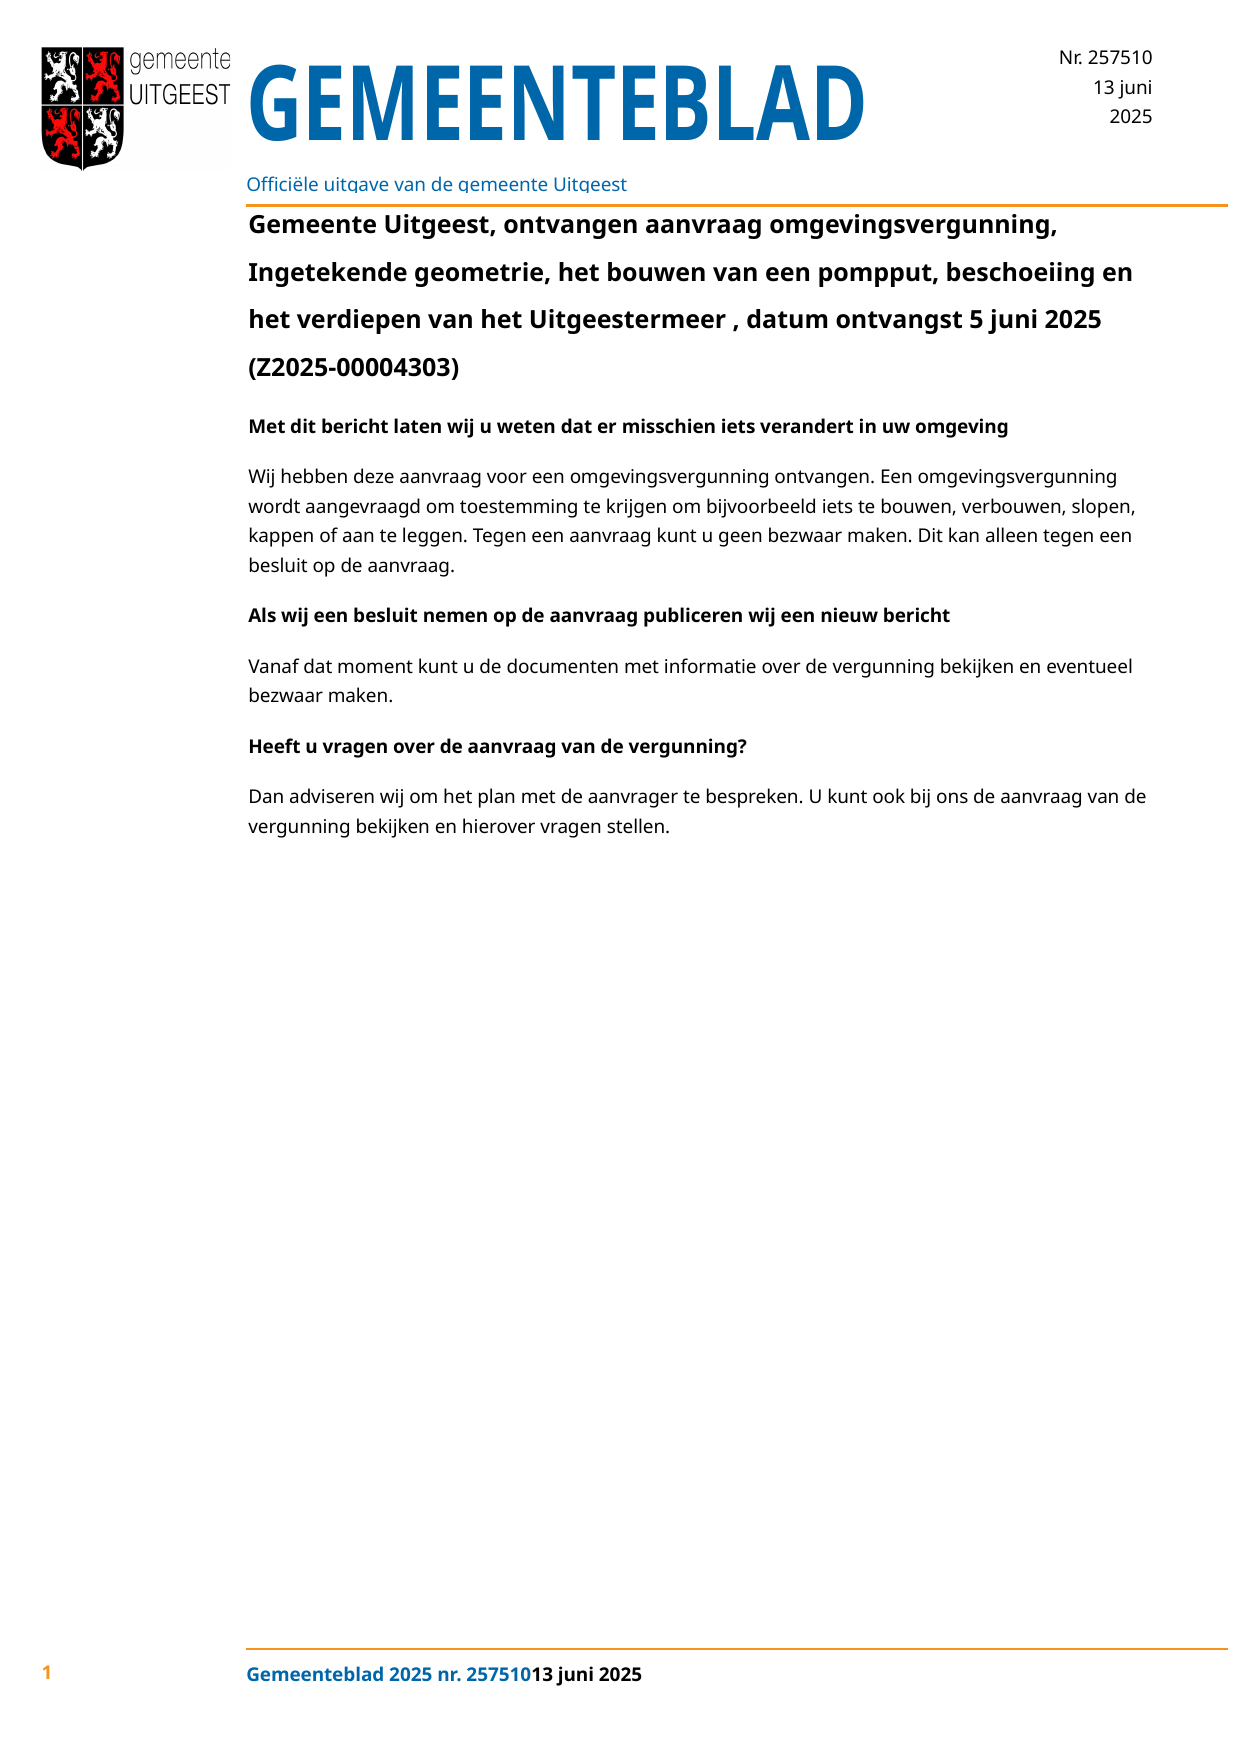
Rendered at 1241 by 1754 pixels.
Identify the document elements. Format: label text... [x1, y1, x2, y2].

text Gemeente Uitgeest, ontvangen aanvraag omgevingsvergunning, Ingetekende geometrie, het bouwen van een pompput, beschoeiing en het verdiepen van het Uitgeestermeer , datum ontvangst 5 juni 2025 (Z2025-00004303) [248, 207, 1152, 384]
text Heeft u vragen over de aanvraag van de vergunning? [248, 733, 1152, 759]
text Wij hebben deze aanvraag voor een omgevingsvergunning ontvangen. Een omgevingsvergunning wordt aangevraagd om toestemming te krijgen om bijvoorbeeld iets te bouwen, verbouwen, slopen, kappen of aan te leggen. Tegen een aanvraag kunt u geen bezwaar maken. Dit kan alleen tegen een besluit op de aanvraag. [248, 463, 1152, 578]
text Als wij een besluit nemen op de aanvraag publiceren wij een nieuw bericht [248, 603, 1152, 628]
picture [41, 47, 231, 172]
text Met dit bericht laten wij u weten dat er misschien iets verandert in uw omgeving [248, 413, 1152, 439]
text Dan adviseren wij om het plan met de aanvrager te bespreken. U kunt ook bij ons de aanvraag van de vergunning bekijken en hierover vragen stellen. [248, 783, 1152, 839]
text Vanaf dat moment kunt u de documenten met informatie over de vergunning bekijken en eventueel bezwaar maken. [248, 653, 1152, 708]
